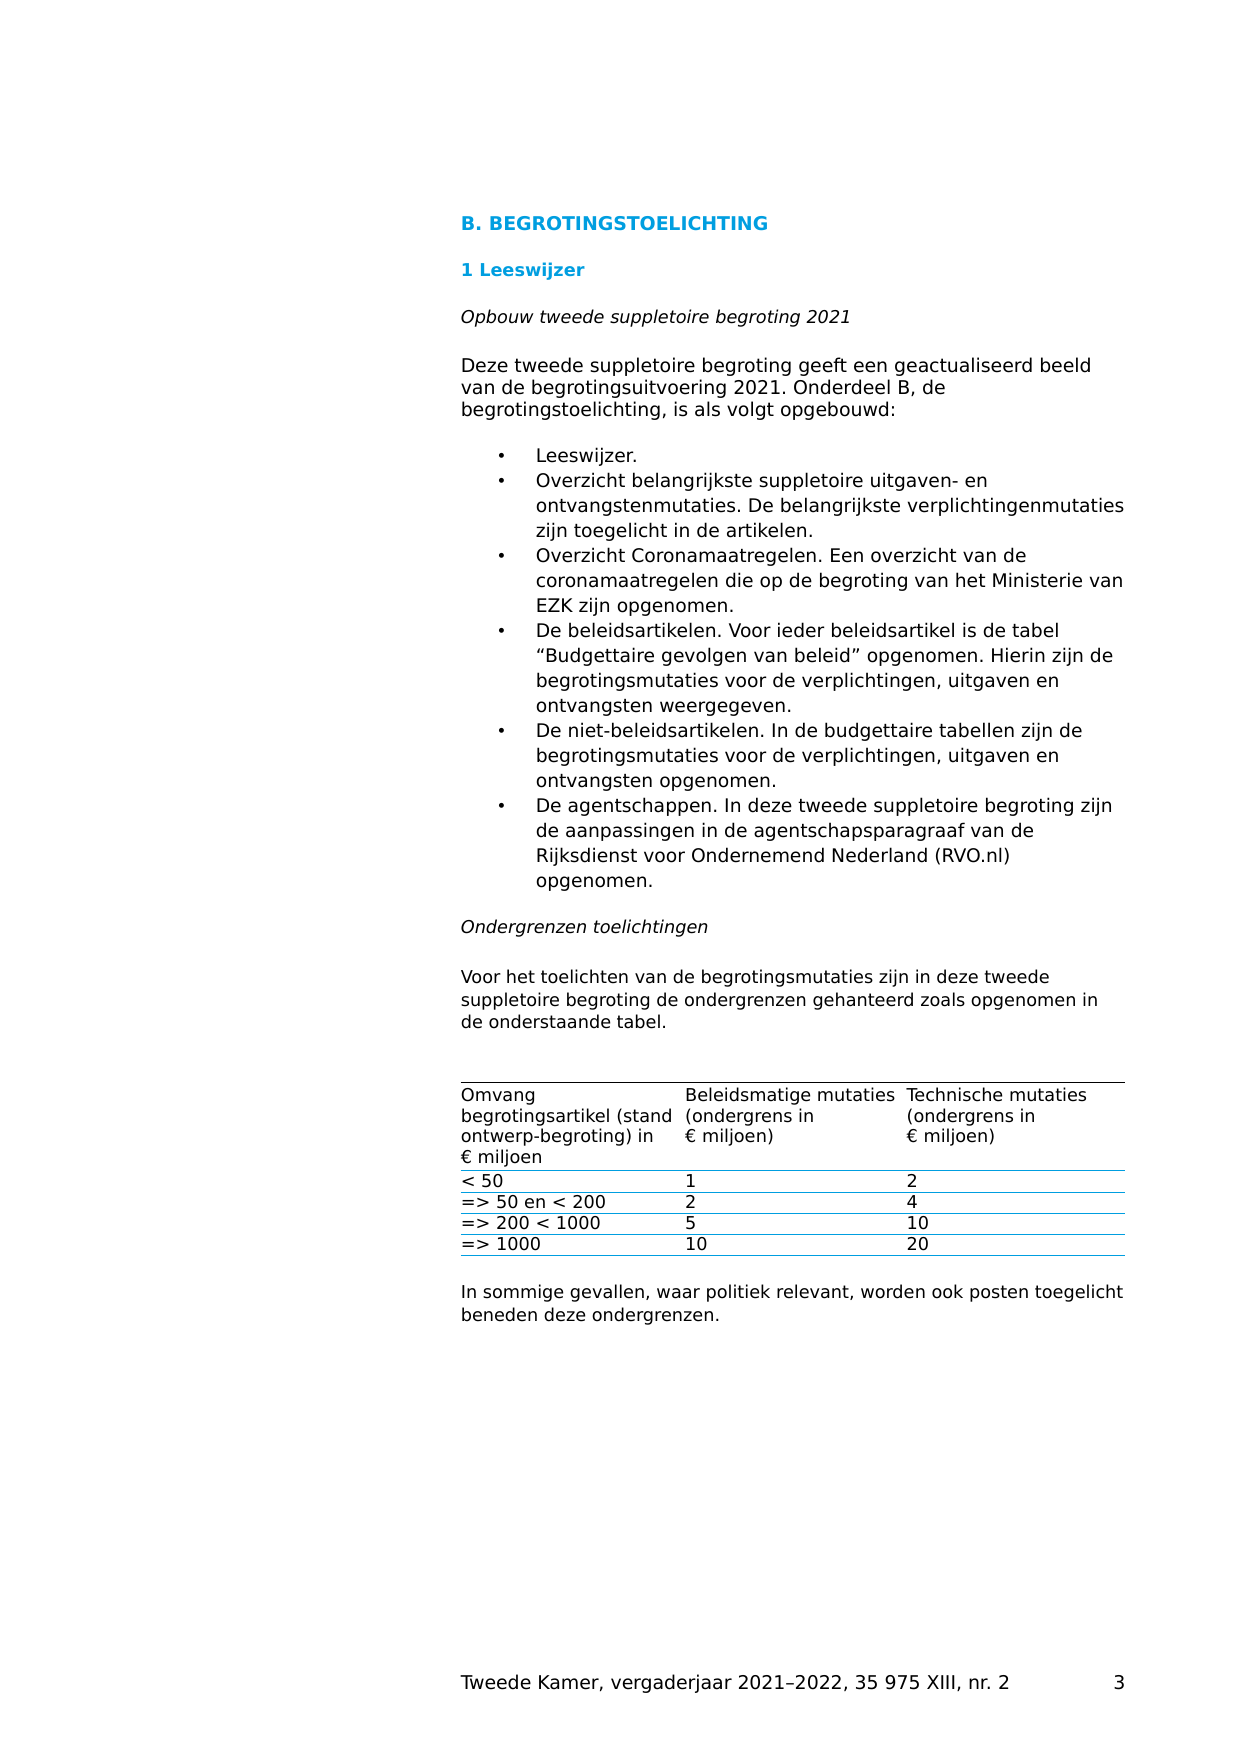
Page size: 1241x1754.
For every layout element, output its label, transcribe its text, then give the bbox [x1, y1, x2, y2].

table_cell => 50 en < 200 [461, 1193, 682, 1213]
table_cell 5 [682, 1214, 903, 1234]
table_cell Omvang begrotingsartikel (stand ontwerp-begroting) in € miljoen [461, 1083, 682, 1170]
table_cell 1 [682, 1171, 903, 1191]
table_cell 10 [904, 1214, 1125, 1234]
list Overzicht belangrijkste suppletoire uitgaven- en ontvangstenmutaties. De belangrijkste verplichtingenmutaties zijn toegelicht in de artikelen. [498, 468, 1125, 543]
list Overzicht Coronamaatregelen. Een overzicht van de coronamaatregelen die op de begroting van het Ministerie van EZK zijn opgenomen. [498, 543, 1125, 618]
text Opbouw tweede suppletoire begroting 2021 [461, 305, 1125, 328]
table_cell 20 [904, 1235, 1125, 1255]
list Leeswijzer. [498, 443, 1125, 468]
list De beleidsartikelen. Voor ieder beleidsartikel is de tabel “Budgettaire gevolgen van beleid” opgenomen. Hierin zijn de begrotingsmutaties voor de verplichtingen, uitgaven en ontvangsten weergegeven. [498, 618, 1125, 718]
table_cell < 50 [461, 1171, 682, 1191]
table_header Tabel 1 Ondergrenzen conform RBV [461, 1056, 1125, 1081]
table_cell Beleidsmatige mutaties (ondergrens in € miljoen) [682, 1083, 903, 1170]
table_cell Technische mutaties (ondergrens in € miljoen) [904, 1083, 1125, 1170]
text Voor het toelichten van de begrotingsmutaties zijn in deze tweede suppletoire begroting de ondergrenzen gehanteerd zoals opgenomen in de onderstaande tabel. [461, 965, 1125, 1033]
title B. BEGROTINGSTOELICHTING [461, 213, 1125, 235]
list De agentschappen. In deze tweede suppletoire begroting zijn de aanpassingen in de agentschapsparagraaf van de Rijksdienst voor Ondernemend Nederland (RVO.nl) opgenomen. [498, 793, 1125, 893]
table_cell 4 [904, 1193, 1125, 1213]
table_cell 10 [682, 1235, 903, 1255]
text Deze tweede suppletoire begroting geeft een geactualiseerd beeld van de begrotingsuitvoering 2021. Onderdeel B, de begrotingstoelichting, is als volgt opgebouwd: [461, 355, 1125, 443]
table_cell 2 [682, 1193, 903, 1213]
text Ondergrenzen toelichtingen [461, 915, 1125, 938]
table_cell => 1000 [461, 1235, 682, 1255]
title 1 Leeswijzer [461, 258, 1125, 281]
list De niet-beleidsartikelen. In de budgettaire tabellen zijn de begrotingsmutaties voor de verplichtingen, uitgaven en ontvangsten opgenomen. [498, 718, 1125, 793]
table_cell => 200 < 1000 [461, 1214, 682, 1234]
table_cell 2 [904, 1171, 1125, 1191]
text In sommige gevallen, waar politiek relevant, worden ook posten toegelicht beneden deze ondergrenzen. [461, 1280, 1125, 1326]
